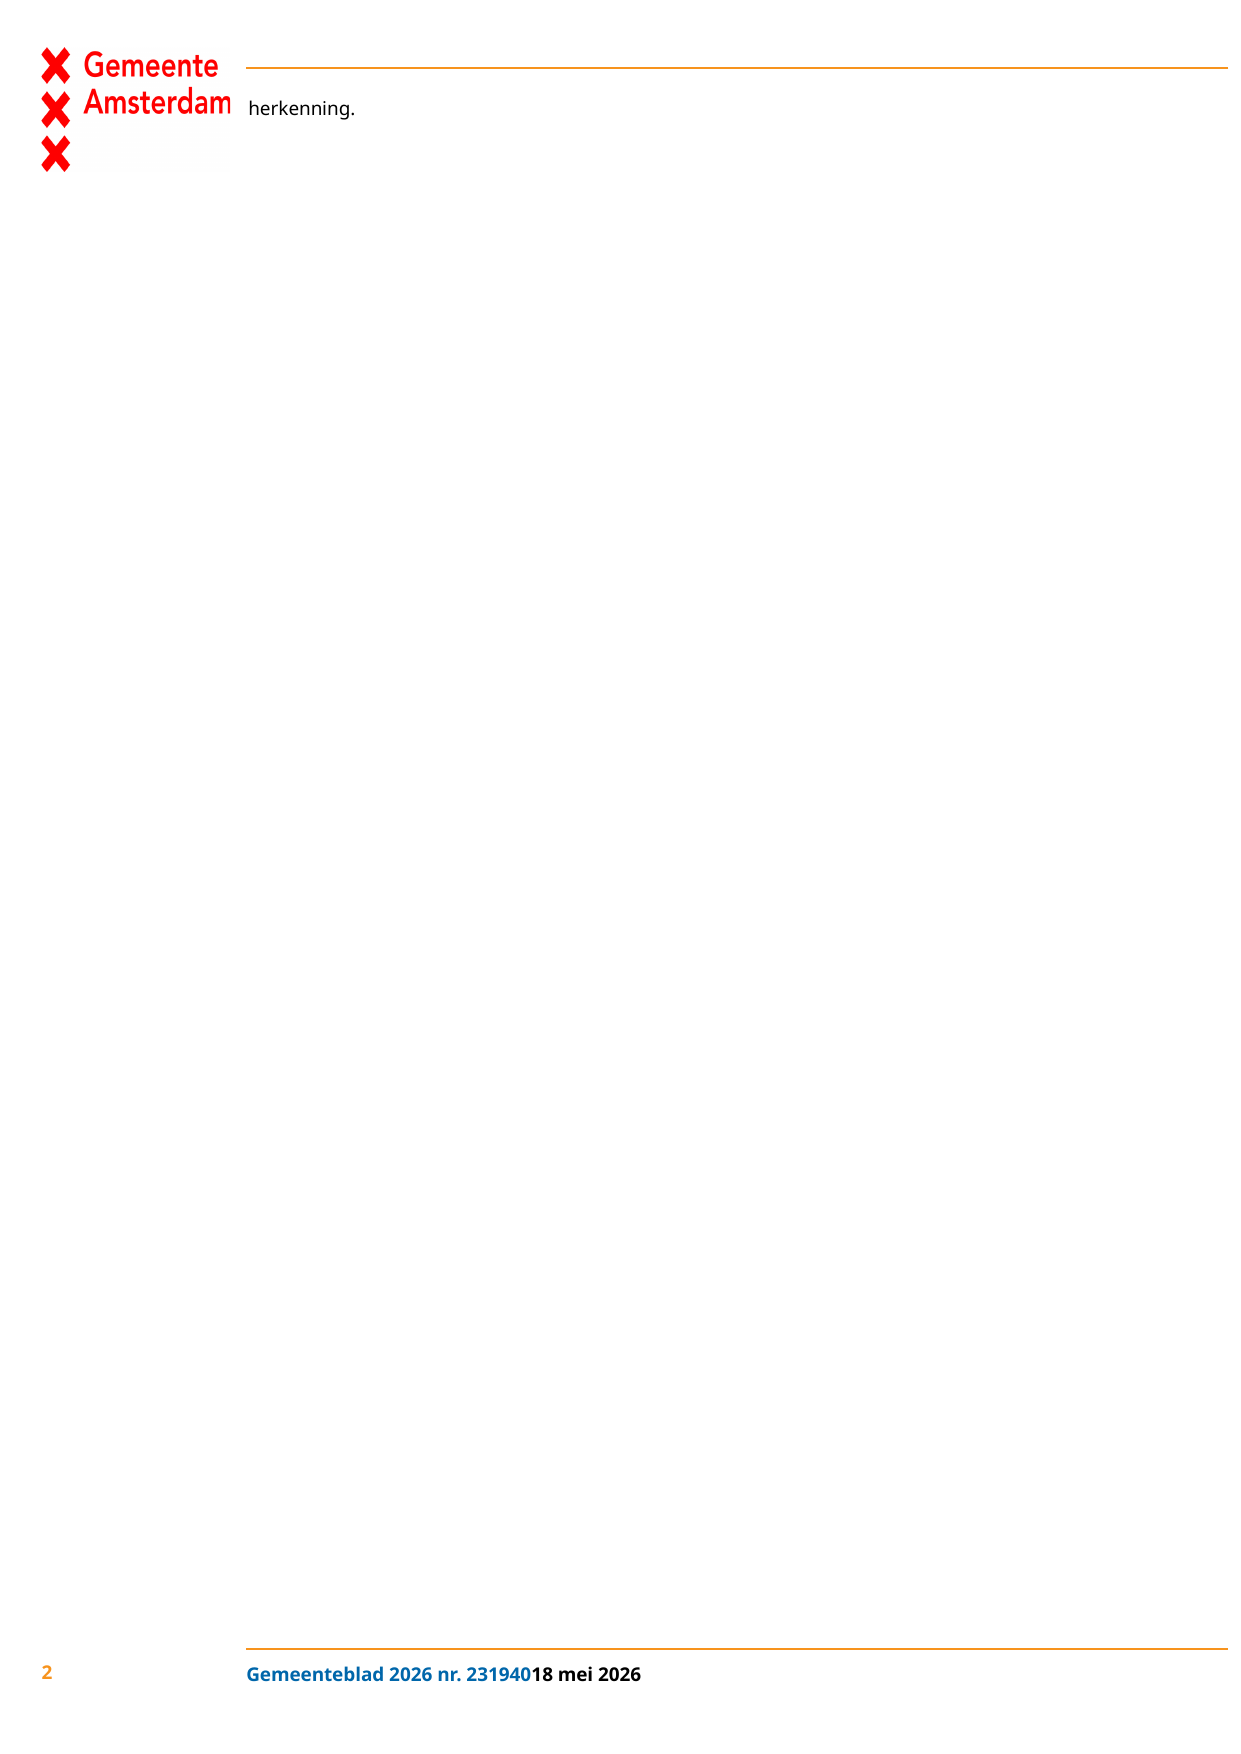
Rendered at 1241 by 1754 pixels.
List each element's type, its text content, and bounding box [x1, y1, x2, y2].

picture [41, 47, 231, 172]
text herkenning. [248, 95, 1152, 121]
